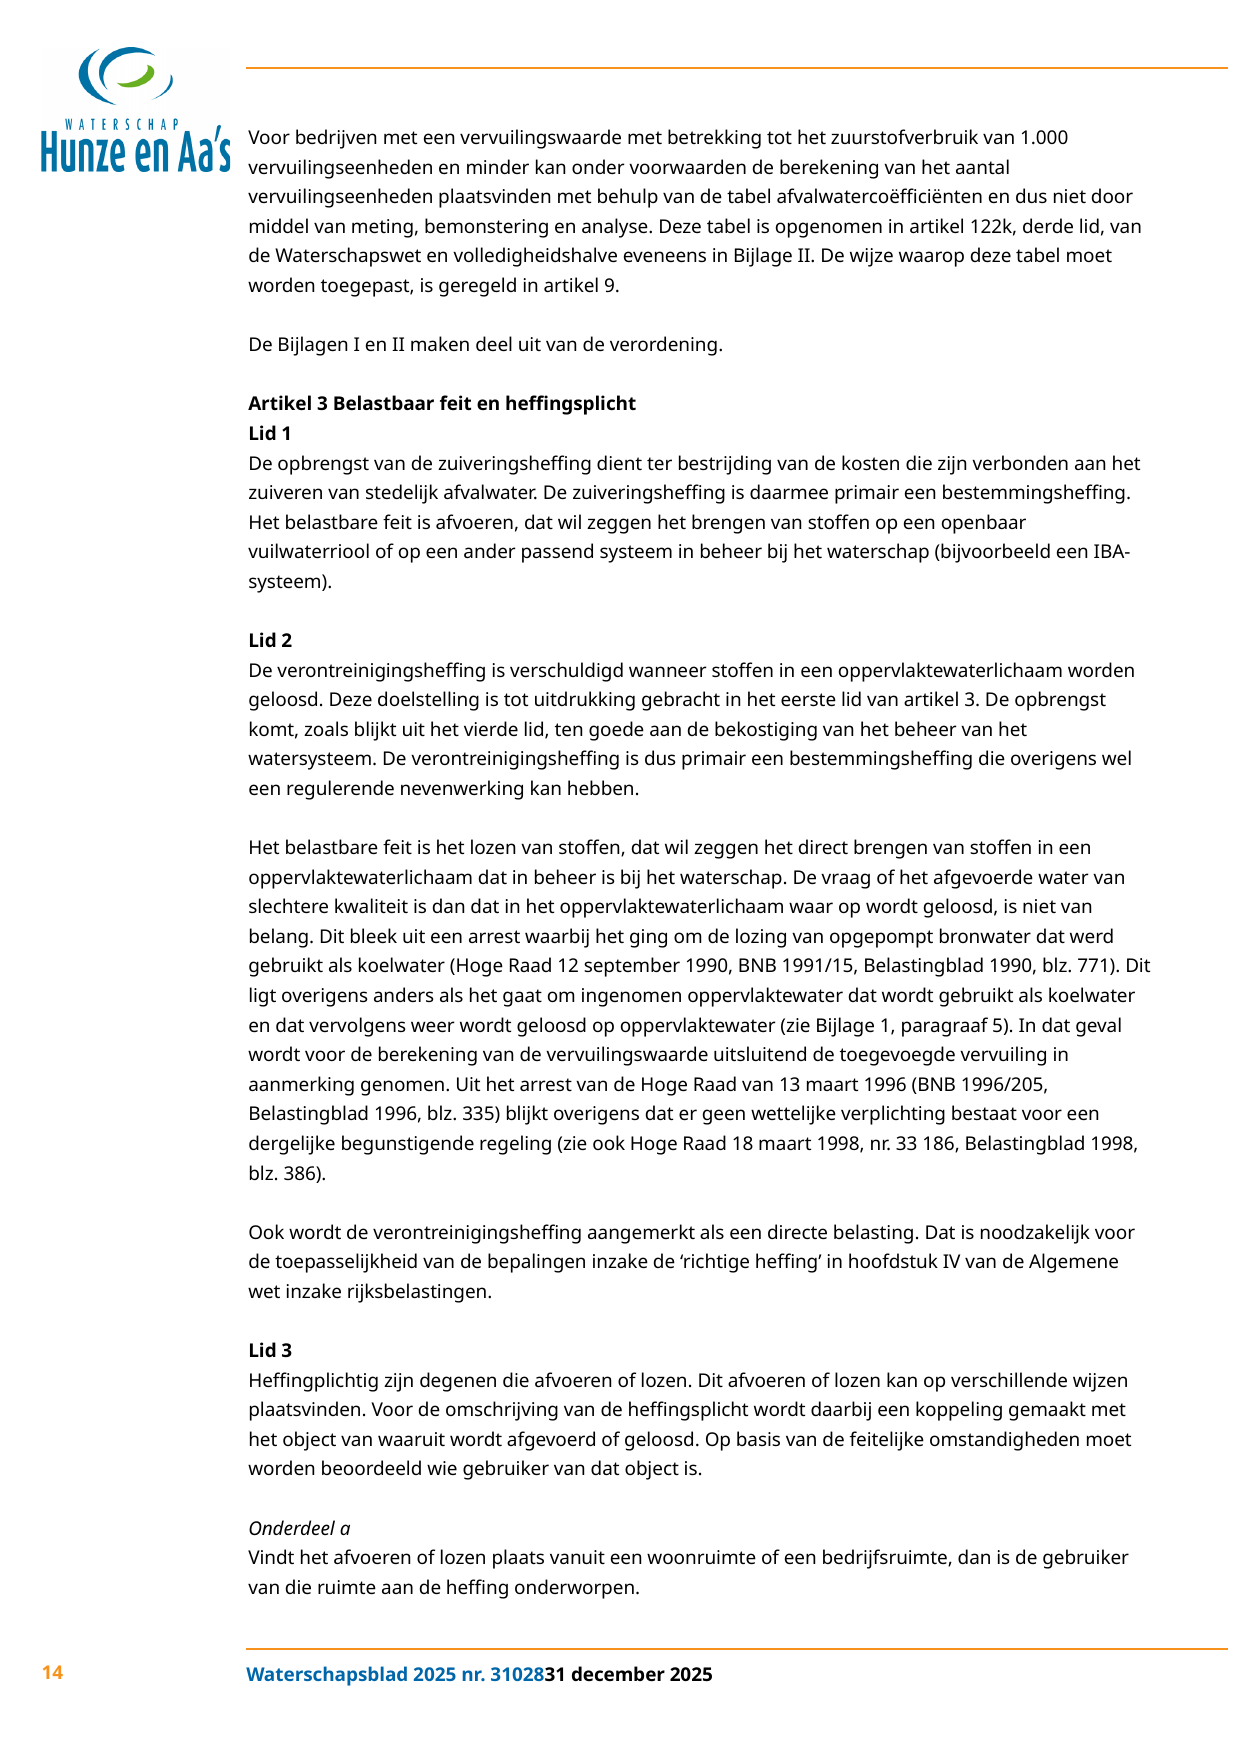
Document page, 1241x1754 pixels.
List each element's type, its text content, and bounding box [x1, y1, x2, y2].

picture [226, 145, 231, 156]
text Vindt het afvoeren of lozen plaats vanuit een woonruimte of een bedrijfsruimte, dan is de gebruiker van die ruimte aan de heffing onderworpen. [248, 1544, 1152, 1600]
text De opbrengst van de zuiveringsheffing dient ter bestrijding van de kosten die zijn verbonden aan het zuiveren van stedelijk afvalwater. De zuiveringsheffing is daarmee primair een bestemmingsheffing. Het belastbare feit is afvoeren, dat wil zeggen het brengen van stoffen op een openbaar vuilwaterriool of op een ander passend systeem in beheer bij het waterschap (bijvoorbeeld een IBA-systeem). [248, 450, 1152, 594]
text Voor bedrijven met een vervuilingswaarde met betrekking tot het zuurstofverbruik van 1.000 vervuilingseenheden en minder kan onder voorwaarden de berekening van het aantal vervuilingseenheden plaatsvinden met behulp van de tabel afvalwatercoëfficiënten en dus niet door middel van meting, bemonstering en analyse. Deze tabel is opgenomen in artikel 122k, derde lid, van de Waterschapswet en volledigheidshalve eveneens in Bijlage II. De wijze waarop deze tabel moet worden toegepast, is geregeld in artikel 9. [248, 124, 1152, 298]
text Ook wordt de verontreinigingsheffing aangemerkt als een directe belasting. Dat is noodzakelijk voor de toepasselijkheid van de bepalingen inzake de ‘richtige heffing’ in hoofdstuk IV van de Algemene wet inzake rijksbelastingen. [248, 1219, 1152, 1304]
text Heffingplichtig zijn degenen die afvoeren of lozen. Dit afvoeren of lozen kan op verschillende wijzen plaatsvinden. Voor de omschrijving van de heffingsplicht wordt daarbij een koppeling gemaakt met het object van waaruit wordt afgevoerd of geloosd. Op basis van de feitelijke omstandigheden moet worden beoordeeld wie gebruiker van dat object is. [248, 1367, 1152, 1481]
picture [183, 163, 191, 172]
text Artikel 3 Belastbaar feit en heffingsplicht [248, 391, 1152, 416]
text Het belastbare feit is het lozen van stoffen, dat wil zeggen het direct brengen van stoffen in een oppervlaktewaterlichaam dat in beheer is bij het waterschap. De vraag of het afgevoerde water van slechtere kwaliteit is dan dat in het oppervlaktewaterlichaam waar op wordt geloosd, is niet van belang. Dit bleek uit een arrest waarbij het ging om de lozing van opgepompt bronwater dat werd gebruikt als koelwater (Hoge Raad 12 september 1990, BNB 1991/15, Belastingblad 1990, blz. 771). Dit ligt overigens anders als het gaat om ingenomen oppervlaktewater dat wordt gebruikt als koelwater en dat vervolgens weer wordt geloosd op oppervlaktewater (zie Bijlage 1, paragraaf 5). In dat geval wordt voor de berekening van de vervuilingswaarde uitsluitend de toegevoegde vervuiling in aanmerking genomen. Uit het arrest van de Hoge Raad van 13 maart 1996 (BNB 1996/205, Belastingblad 1996, blz. 335) blijkt overigens dat er geen wettelijke verplichting bestaat voor een dergelijke begunstigende regeling (zie ook Hoge Raad 18 maart 1998, nr. 33 186, Belastingblad 1998, blz. 386). [248, 834, 1152, 1186]
text Lid 2 [248, 627, 1152, 653]
picture [47, 154, 51, 172]
text De Bijlagen I en II maken deel uit van de verordening. [248, 331, 1152, 357]
picture [41, 47, 231, 172]
text Lid 3 [248, 1337, 1152, 1363]
text Lid 1 [248, 420, 1152, 446]
text Onderdeel a [248, 1515, 1152, 1541]
text De verontreinigingsheffing is verschuldigd wanneer stoffen in een oppervlaktewaterlichaam worden geloosd. Deze doelstelling is tot uitdrukking gebracht in het eerste lid van artikel 3. De opbrengst komt, zoals blijkt uit het vierde lid, ten goede aan de bekostiging van het beheer van het watersysteem. De verontreinigingsheffing is dus primair een bestemmingsheffing die overigens wel een regulerende nevenwerking kan hebben. [248, 657, 1152, 801]
